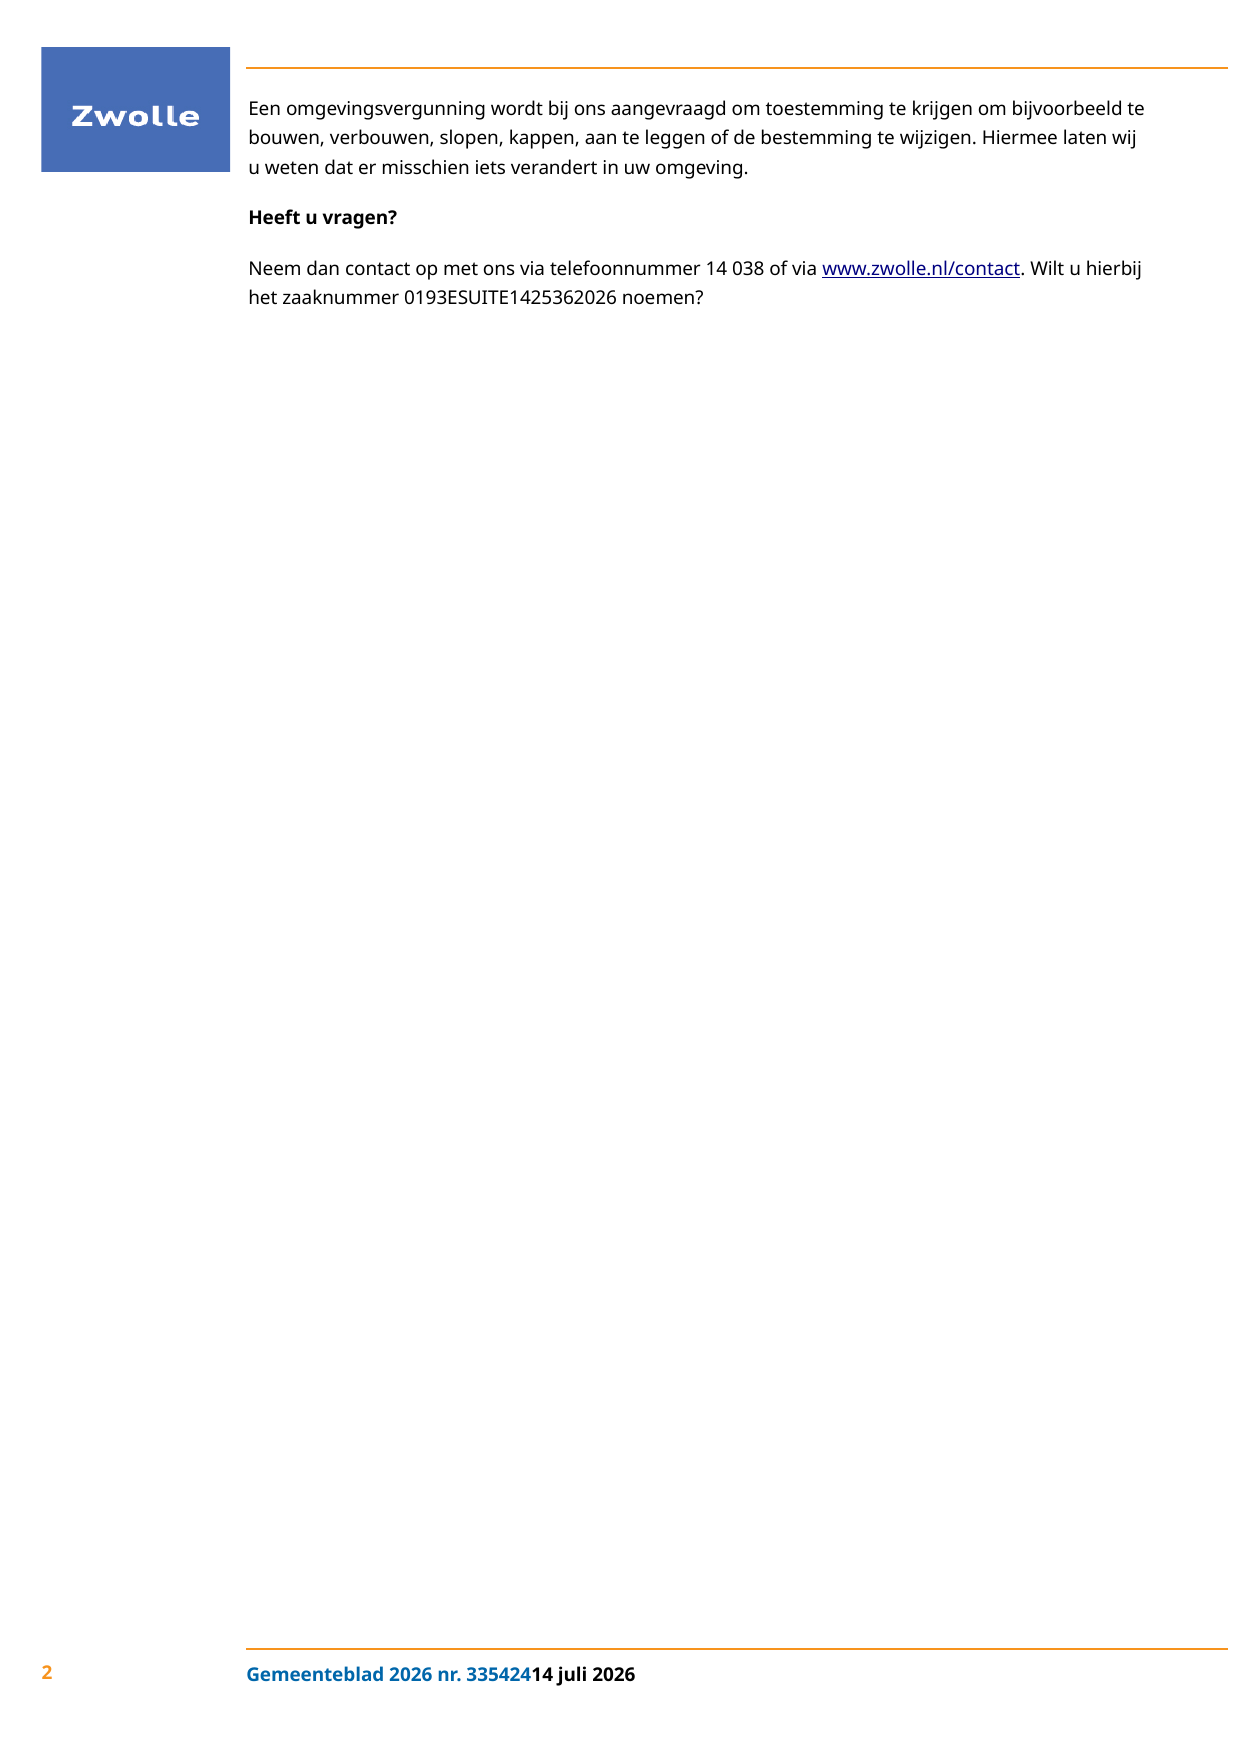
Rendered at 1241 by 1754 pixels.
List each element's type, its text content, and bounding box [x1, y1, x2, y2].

text Neem dan contact op met ons via telefoonnummer 14 038 of via www.zwolle.nl/contact. Wilt u hierbij het zaaknummer 0193ESUITE1425362026 noemen? [248, 255, 1152, 310]
text Heeft u vragen? [248, 204, 1152, 230]
text Een omgevingsvergunning wordt bij ons aangevraagd om toestemming te krijgen om bijvoorbeeld te bouwen, verbouwen, slopen, kappen, aan te leggen of de bestemming te wijzigen. Hiermee laten wij u weten dat er misschien iets verandert in uw omgeving. [248, 95, 1152, 180]
picture [41, 47, 231, 172]
